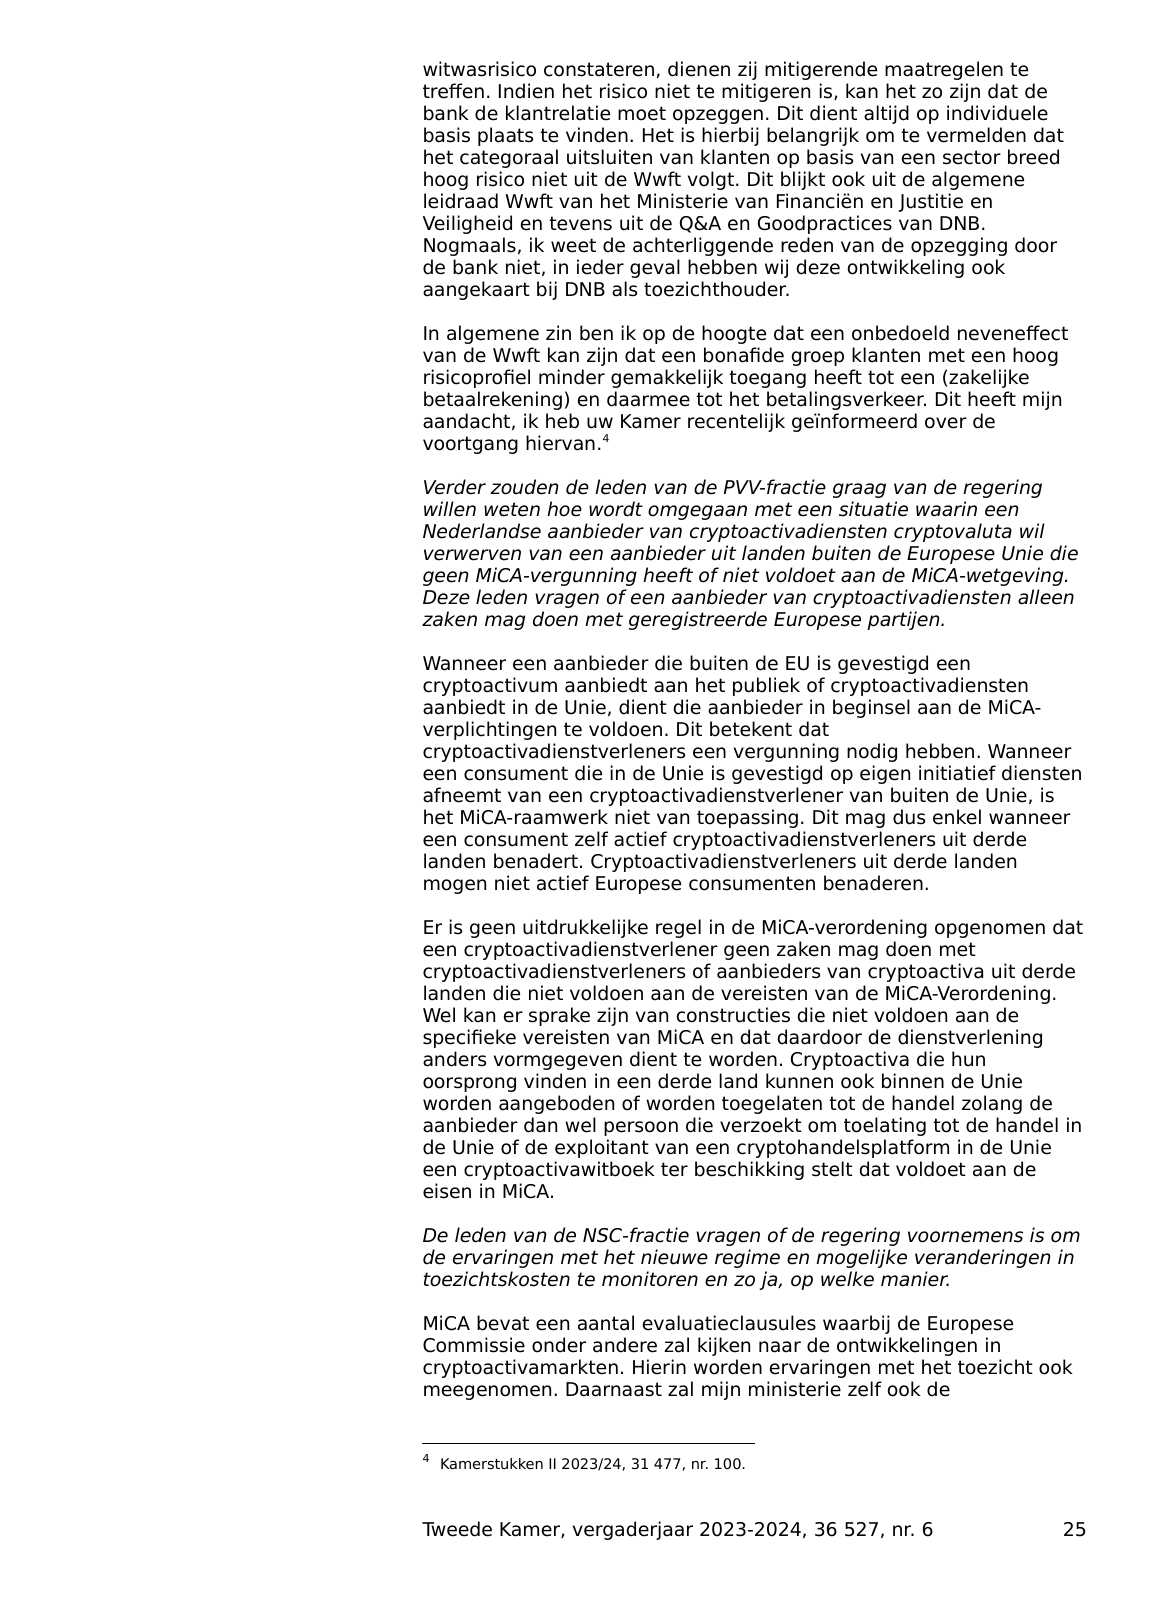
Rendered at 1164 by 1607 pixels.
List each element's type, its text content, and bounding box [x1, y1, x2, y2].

text In algemene zin ben ik op de hoogte dat een onbedoeld neveneffect van de Wwft kan zijn dat een bonafide groep klanten met een hoog risicoprofiel minder gemakkelijk toegang heeft tot een (zakelijke betaalrekening) en daarmee tot het betalingsverkeer. Dit heeft mijn aandacht, ik heb uw Kamer recentelijk geïnformeerd over de voortgang hiervan. [422, 323, 1087, 455]
text witwasrisico constateren, dienen zij mitigerende maatregelen te treffen. Indien het risico niet te mitigeren is, kan het zo zijn dat de bank de klantrelatie moet opzeggen. Dit dient altijd op individuele basis plaats te vinden. Het is hierbij belangrijk om te vermelden dat het categoraal uitsluiten van klanten op basis van een sector breed hoog risico niet uit de Wwft volgt. Dit blijkt ook uit de algemene leidraad Wwft van het Ministerie van Financiën en Justitie en Veiligheid en tevens uit de Q&A en Goodpractices van DNB. Nogmaals, ik weet de achterliggende reden van de opzegging door de bank niet, in ieder geval hebben wij deze ontwikkeling ook aangekaart bij DNB als toezichthouder. [422, 59, 1087, 301]
text Wanneer een aanbieder die buiten de EU is gevestigd een cryptoactivum aanbiedt aan het publiek of cryptoactivadiensten aanbiedt in de Unie, dient die aanbieder in beginsel aan de MiCA-verplichtingen te voldoen. Dit betekent dat cryptoactivadienstverleners een vergunning nodig hebben. Wanneer een consument die in de Unie is gevestigd op eigen initiatief diensten afneemt van een cryptoactivadienstverlener van buiten de Unie, is het MiCA-raamwerk niet van toepassing. Dit mag dus enkel wanneer een consument zelf actief cryptoactivadienstverleners uit derde landen benadert. Cryptoactivadienstverleners uit derde landen mogen niet actief Europese consumenten benaderen. [422, 653, 1087, 895]
text MiCA bevat een aantal evaluatieclausules waarbij de Europese Commissie onder andere zal kijken naar de ontwikkelingen in cryptoactivamarkten. Hierin worden ervaringen met het toezicht ook meegenomen. Daarnaast zal mijn ministerie zelf ook de [422, 1313, 1087, 1401]
text Verder zouden de leden van de PVV-fractie graag van de regering willen weten hoe wordt omgegaan met een situatie waarin een Nederlandse aanbieder van cryptoactivadiensten cryptovaluta wil verwerven van een aanbieder uit landen buiten de Europese Unie die geen MiCA-vergunning heeft of niet voldoet aan de MiCA-wetgeving. Deze leden vragen of een aanbieder van cryptoactivadiensten alleen zaken mag doen met geregistreerde Europese partijen. [422, 477, 1087, 631]
text Er is geen uitdrukkelijke regel in de MiCA-verordening opgenomen dat een cryptoactivadienstverlener geen zaken mag doen met cryptoactivadienstverleners of aanbieders van cryptoactiva uit derde landen die niet voldoen aan de vereisten van de MiCA-Verordening. Wel kan er sprake zijn van constructies die niet voldoen aan de specifieke vereisten van MiCA en dat daardoor de dienstverlening anders vormgegeven dient te worden. Cryptoactiva die hun oorsprong vinden in een derde land kunnen ook binnen de Unie worden aangeboden of worden toegelaten tot de handel zolang de aanbieder dan wel persoon die verzoekt om toelating tot de handel in de Unie of de exploitant van een cryptohandelsplatform in de Unie een cryptoactivawitboek ter beschikking stelt dat voldoet aan de eisen in MiCA. [422, 917, 1087, 1203]
text De leden van de NSC-fractie vragen of de regering voornemens is om de ervaringen met het nieuwe regime en mogelijke veranderingen in toezichtskosten te monitoren en zo ja, op welke manier. [422, 1225, 1087, 1291]
text Kamerstukken II 2023/24, 31 477, nr. 100. [422, 1452, 1087, 1474]
